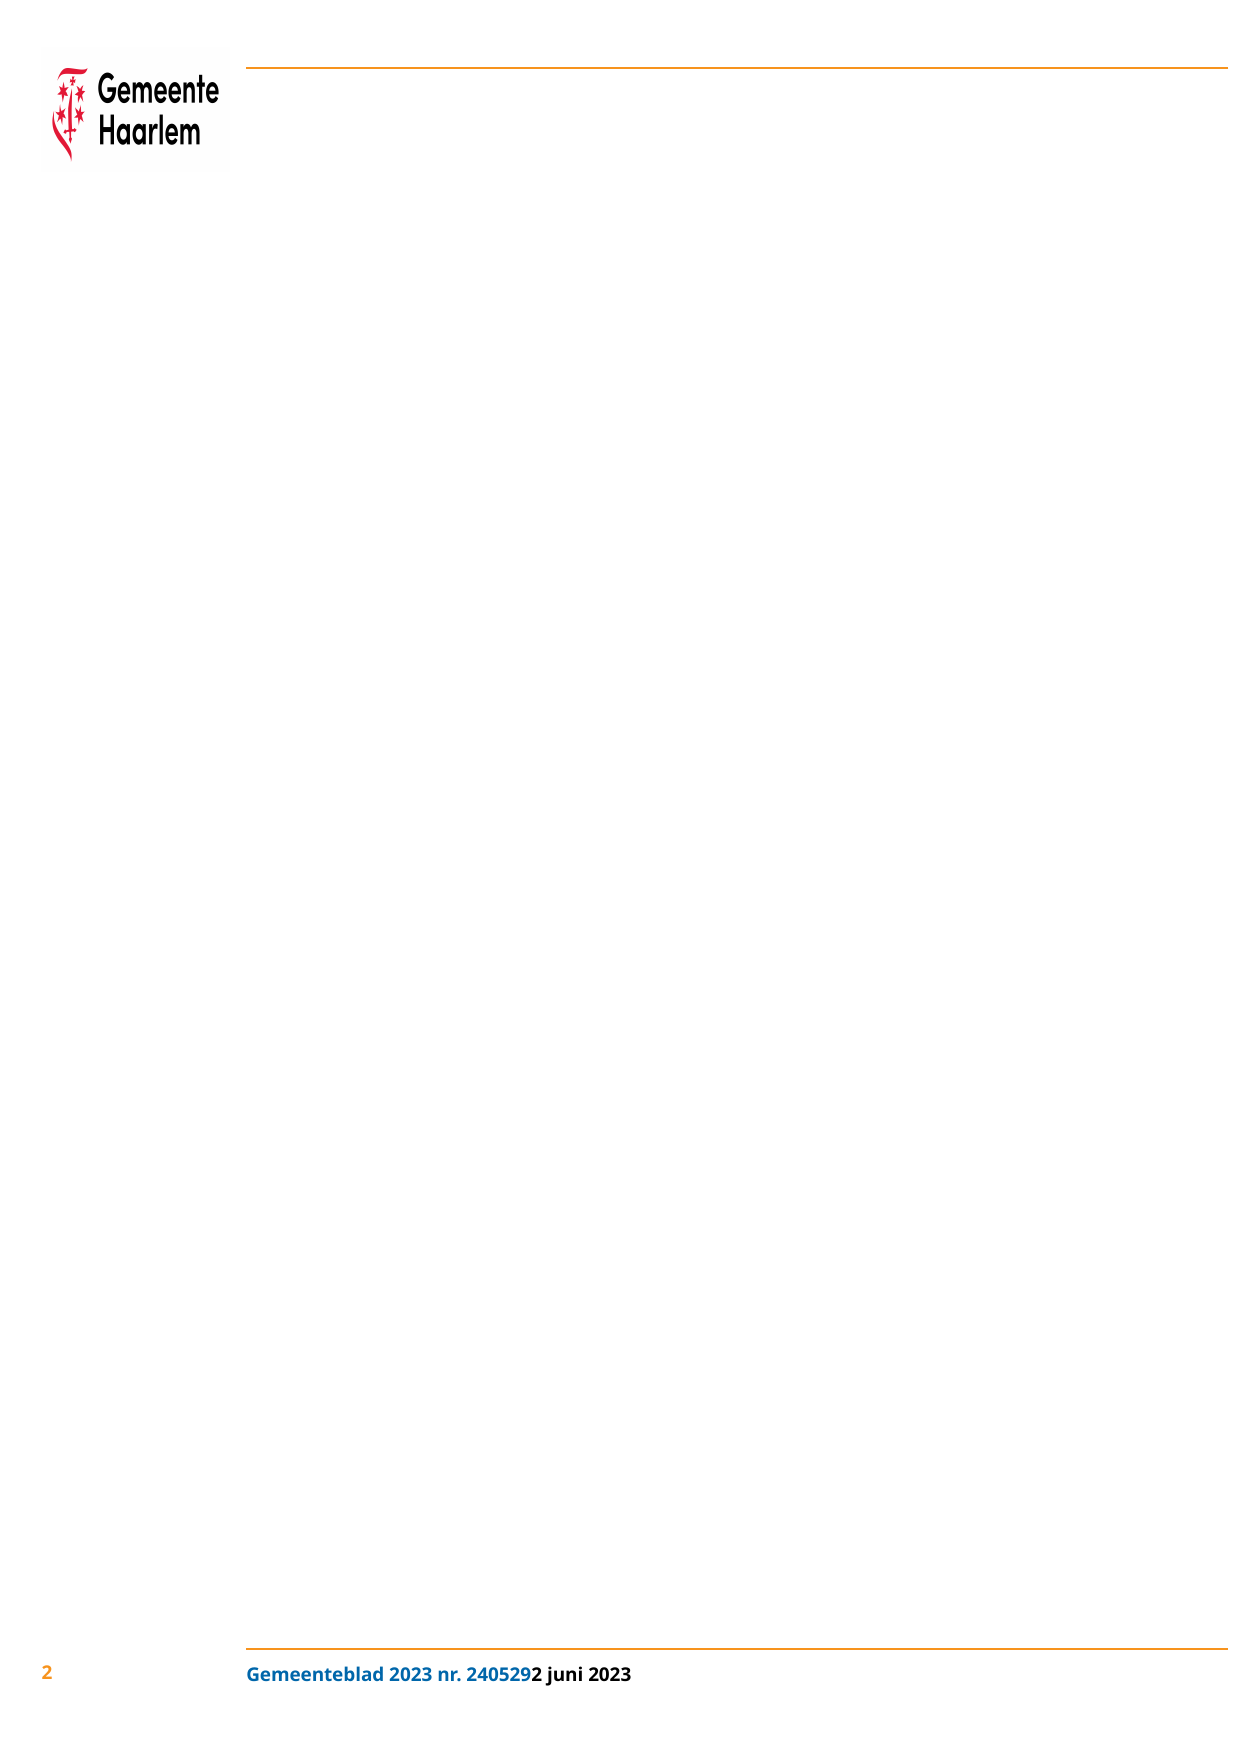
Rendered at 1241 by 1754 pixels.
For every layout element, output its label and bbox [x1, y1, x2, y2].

picture [41, 47, 231, 172]
